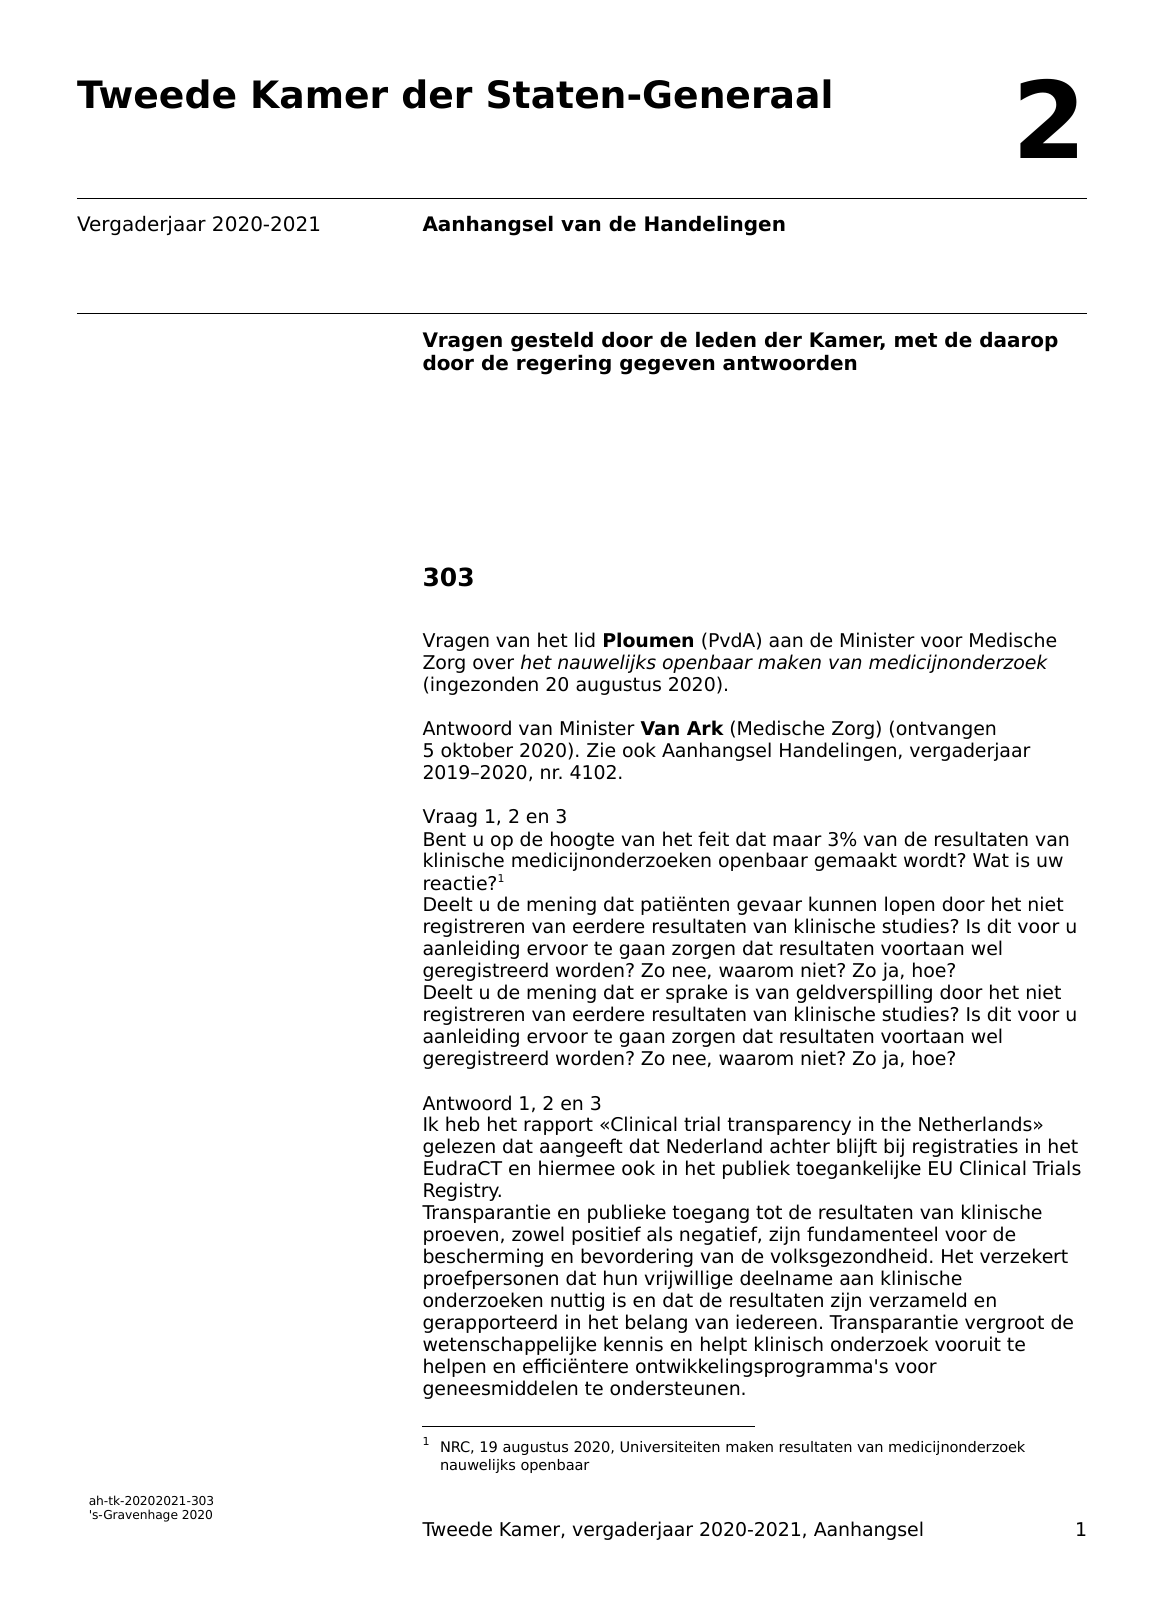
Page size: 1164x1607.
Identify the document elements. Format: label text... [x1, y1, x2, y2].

text Vraag 1, 2 en 3 [422, 806, 1087, 828]
text Bent u op de hoogte van het feit dat maar 3% van de resultaten van klinische medicijnonderzoeken openbaar gemaakt wordt? Wat is uw reactie? [422, 828, 1087, 894]
table_header 2 [886, 59, 1087, 198]
text Deelt u de mening dat er sprake is van geldverspilling door het niet registreren van eerdere resultaten van klinische studies? Is dit voor u aanleiding ervoor te gaan zorgen dat resultaten voortaan wel geregistreerd worden? Zo nee, waarom niet? Zo ja, hoe? [422, 982, 1087, 1070]
table_cell Vergaderjaar 2020-2021 [77, 199, 422, 313]
text 's-Gravenhage 2020 [88, 1508, 323, 1522]
text Antwoord van Minister Van Ark (Medische Zorg) (ontvangen 5 oktober 2020). Zie ook Aanhangsel Handelingen, vergaderjaar 2019–2020, nr. 4102. [422, 718, 1087, 784]
text Vragen van het lid Ploumen (PvdA) aan de Minister voor Medische Zorg over het nauwelijks openbaar maken van medicijnonderzoek (ingezonden 20 augustus 2020). [422, 630, 1087, 696]
table_header Tweede Kamer der Staten-Generaal [77, 59, 886, 198]
text Ik heb het rapport «Clinical trial transparency in the Netherlands» gelezen dat aangeeft dat Nederland achter blijft bij registraties in het EudraCT en hiermee ook in het publiek toegankelijke EU Clinical Trials Registry. [422, 1114, 1087, 1202]
text Transparantie en publieke toegang tot de resultaten van klinische proeven, zowel positief als negatief, zijn fundamenteel voor de bescherming en bevordering van de volksgezondheid. Het verzekert proefpersonen dat hun vrijwillige deelname aan klinische onderzoeken nuttig is en dat de resultaten zijn verzameld en gerapporteerd in het belang van iedereen. Transparantie vergroot de wetenschappelijke kennis en helpt klinisch onderzoek vooruit te helpen en efficiëntere ontwikkelingsprogramma's voor geneesmiddelen te ondersteunen. [422, 1202, 1087, 1400]
text NRC, 19 augustus 2020, Universiteiten maken resultaten van medicijnonderzoek nauwelijks openbaar [422, 1435, 1087, 1474]
text Deelt u de mening dat patiënten gevaar kunnen lopen door het niet registreren van eerdere resultaten van klinische studies? Is dit voor u aanleiding ervoor te gaan zorgen dat resultaten voortaan wel geregistreerd worden? Zo nee, waarom niet? Zo ja, hoe? [422, 894, 1087, 982]
text ah-tk-20202021-303 [88, 1494, 323, 1508]
text 303 [422, 563, 1087, 592]
table_cell Vragen gesteld door de leden der Kamer, met de daarop door de regering gegeven antwoorden [422, 314, 1087, 375]
table_cell [77, 314, 422, 375]
text Antwoord 1, 2 en 3 [422, 1092, 1087, 1114]
table_cell Aanhangsel van de Handelingen [422, 199, 1087, 313]
